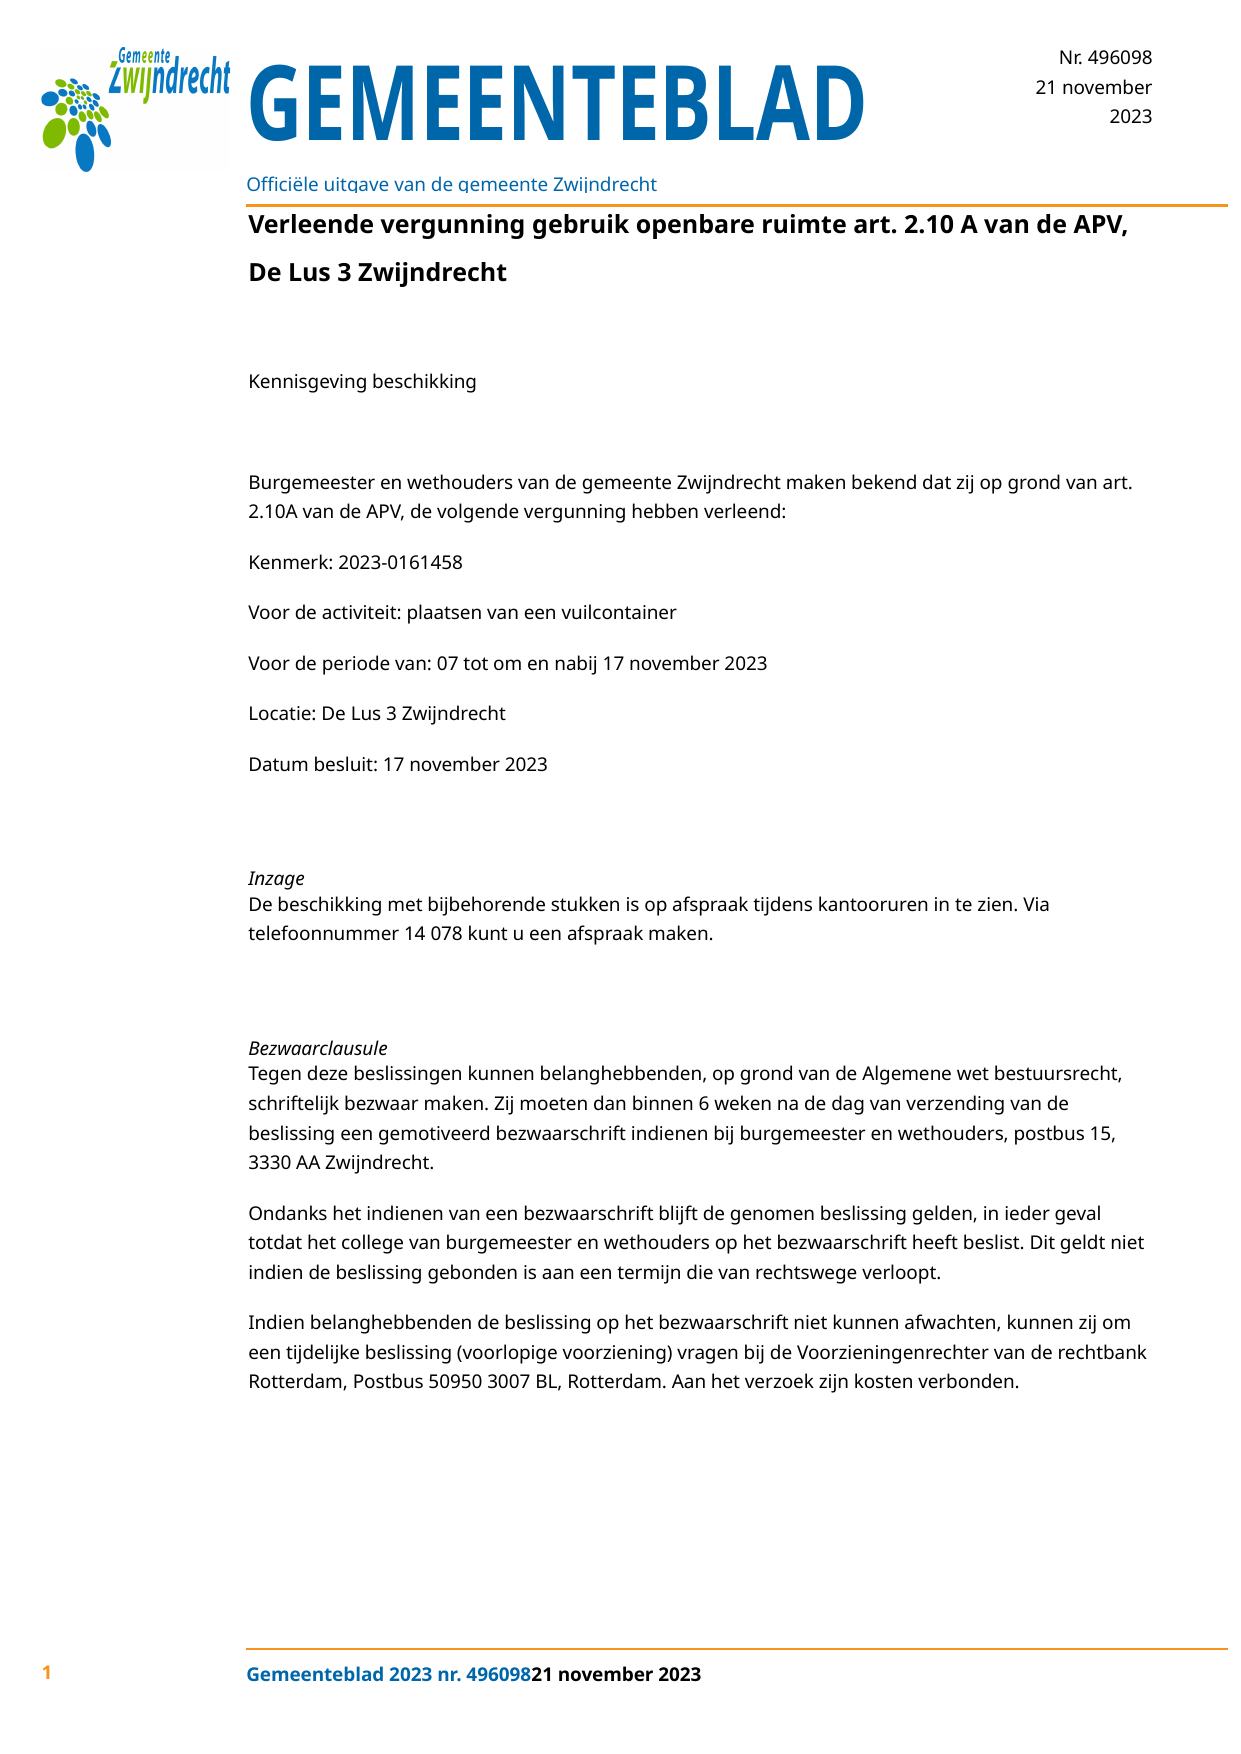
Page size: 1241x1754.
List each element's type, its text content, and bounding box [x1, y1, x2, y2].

text De beschikking met bijbehorende stukken is op afspraak tijdens kantooruren in te zien. Via telefoonnummer 14 078 kunt u een afspraak maken. [248, 891, 1152, 946]
text Locatie: De Lus 3 Zwijndrecht [248, 700, 1152, 726]
text Kenmerk: 2023-0161458 [248, 549, 1152, 575]
text Burgemeester en wethouders van de gemeente Zwijndrecht maken bekend dat zij op grond van art. 2.10A van de APV, de volgende vergunning hebben verleend: [248, 469, 1152, 524]
text Datum besluit: 17 november 2023 [248, 751, 1152, 777]
text Tegen deze beslissingen kunnen belanghebbenden, op grond van de Algemene wet bestuursrecht, schriftelijk bezwaar maken. Zij moeten dan binnen 6 weken na de dag van verzending van de beslissing een gemotiveerd bezwaarschrift indienen bij burgemeester en wethouders, postbus 15, 3330 AA Zwijndrecht. [248, 1061, 1152, 1175]
text Voor de periode van: 07 tot om en nabij 17 november 2023 [248, 650, 1152, 676]
text Kennisgeving beschikking [248, 368, 1152, 394]
text Indien belanghebbenden de beslissing op het bezwaarschrift niet kunnen afwachten, kunnen zij om een tijdelijke beslissing (voorlopige voorziening) vragen bij de Voorzieningenrechter van de rechtbank Rotterdam, Postbus 50950 3007 BL, Rotterdam. Aan het verzoek zijn kosten verbonden. [248, 1309, 1152, 1394]
text Verleende vergunning gebruik openbare ruimte art. 2.10 A van de APV, De Lus 3 Zwijndrecht [248, 207, 1152, 288]
text Voor de activiteit: plaatsen van een vuilcontainer [248, 599, 1152, 625]
text Ondanks het indienen van een bezwaarschrift blijft de genomen beslissing gelden, in ieder geval totdat het college van burgemeester en wethouders op het bezwaarschrift heeft beslist. Dit geldt niet indien de beslissing gebonden is aan een termijn die van rechtswege verloopt. [248, 1200, 1152, 1285]
text Bezwaarclausule [248, 1035, 1152, 1061]
picture [41, 47, 231, 172]
text Inzage [248, 865, 1152, 891]
